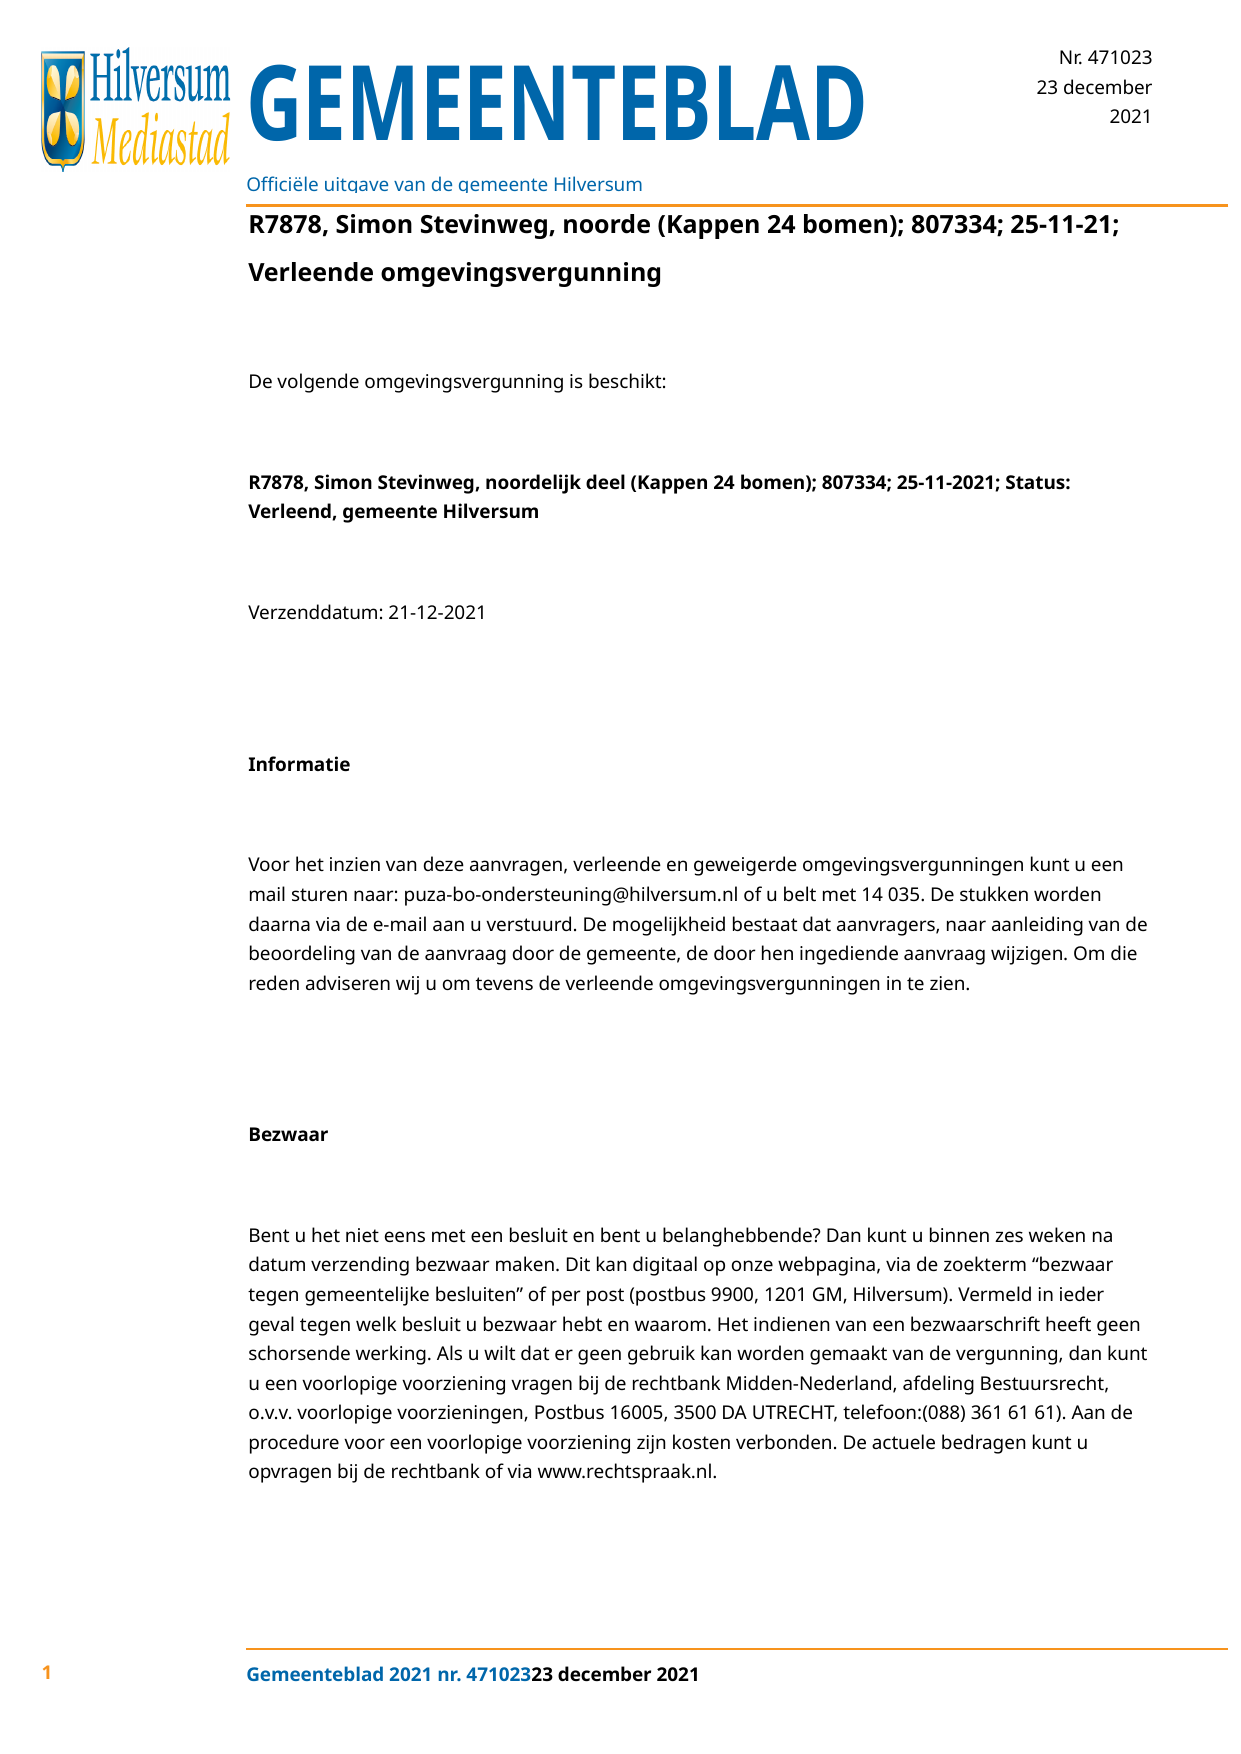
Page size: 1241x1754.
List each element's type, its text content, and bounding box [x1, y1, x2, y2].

text R7878, Simon Stevinweg, noordelijk deel (Kappen 24 bomen); 807334; 25-11-2021; Status: Verleend, gemeente Hilversum [248, 469, 1152, 524]
text Bent u het niet eens met een besluit en bent u belanghebbende? Dan kunt u binnen zes weken na datum verzending bezwaar maken. Dit kan digitaal op onze webpagina, via de zoekterm “bezwaar tegen gemeentelijke besluiten” of per post (postbus 9900, 1201 GM, Hilversum). Vermeld in ieder geval tegen welk besluit u bezwaar hebt en waarom. Het indienen van een bezwaarschrift heeft geen schorsende werking. Als u wilt dat er geen gebruik kan worden gemaakt van de vergunning, dan kunt u een voorlopige voorziening vragen bij de rechtbank Midden-Nederland, afdeling Bestuursrecht, o.v.v. voorlopige voorzieningen, Postbus 16005, 3500 DA UTRECHT, telefoon:(088) 361 61 61). Aan de procedure voor een voorlopige voorziening zijn kosten verbonden. De actuele bedragen kunt u opvragen bij de rechtbank of via www.rechtspraak.nl. [248, 1222, 1152, 1484]
text Informatie [248, 751, 1152, 777]
text R7878, Simon Stevinweg, noorde (Kappen 24 bomen); 807334; 25-11-21; Verleende omgevingsvergunning [248, 207, 1152, 288]
text Voor het inzien van deze aanvragen, verleende en geweigerde omgevingsvergunningen kunt u een mail sturen naar: puza-bo-ondersteuning@hilversum.nl of u belt met 14 035. De stukken worden daarna via de e-mail aan u verstuurd. De mogelijkheid bestaat dat aanvragers, naar aanleiding van de beoordeling van de aanvraag door de gemeente, de door hen ingediende aanvraag wijzigen. Om die reden adviseren wij u om tevens de verleende omgevingsvergunningen in te zien. [248, 852, 1152, 996]
picture [41, 47, 231, 172]
text De volgende omgevingsvergunning is beschikt: [248, 368, 1152, 394]
text Verzenddatum: 21-12-2021 [248, 599, 1152, 625]
text Bezwaar [248, 1121, 1152, 1147]
